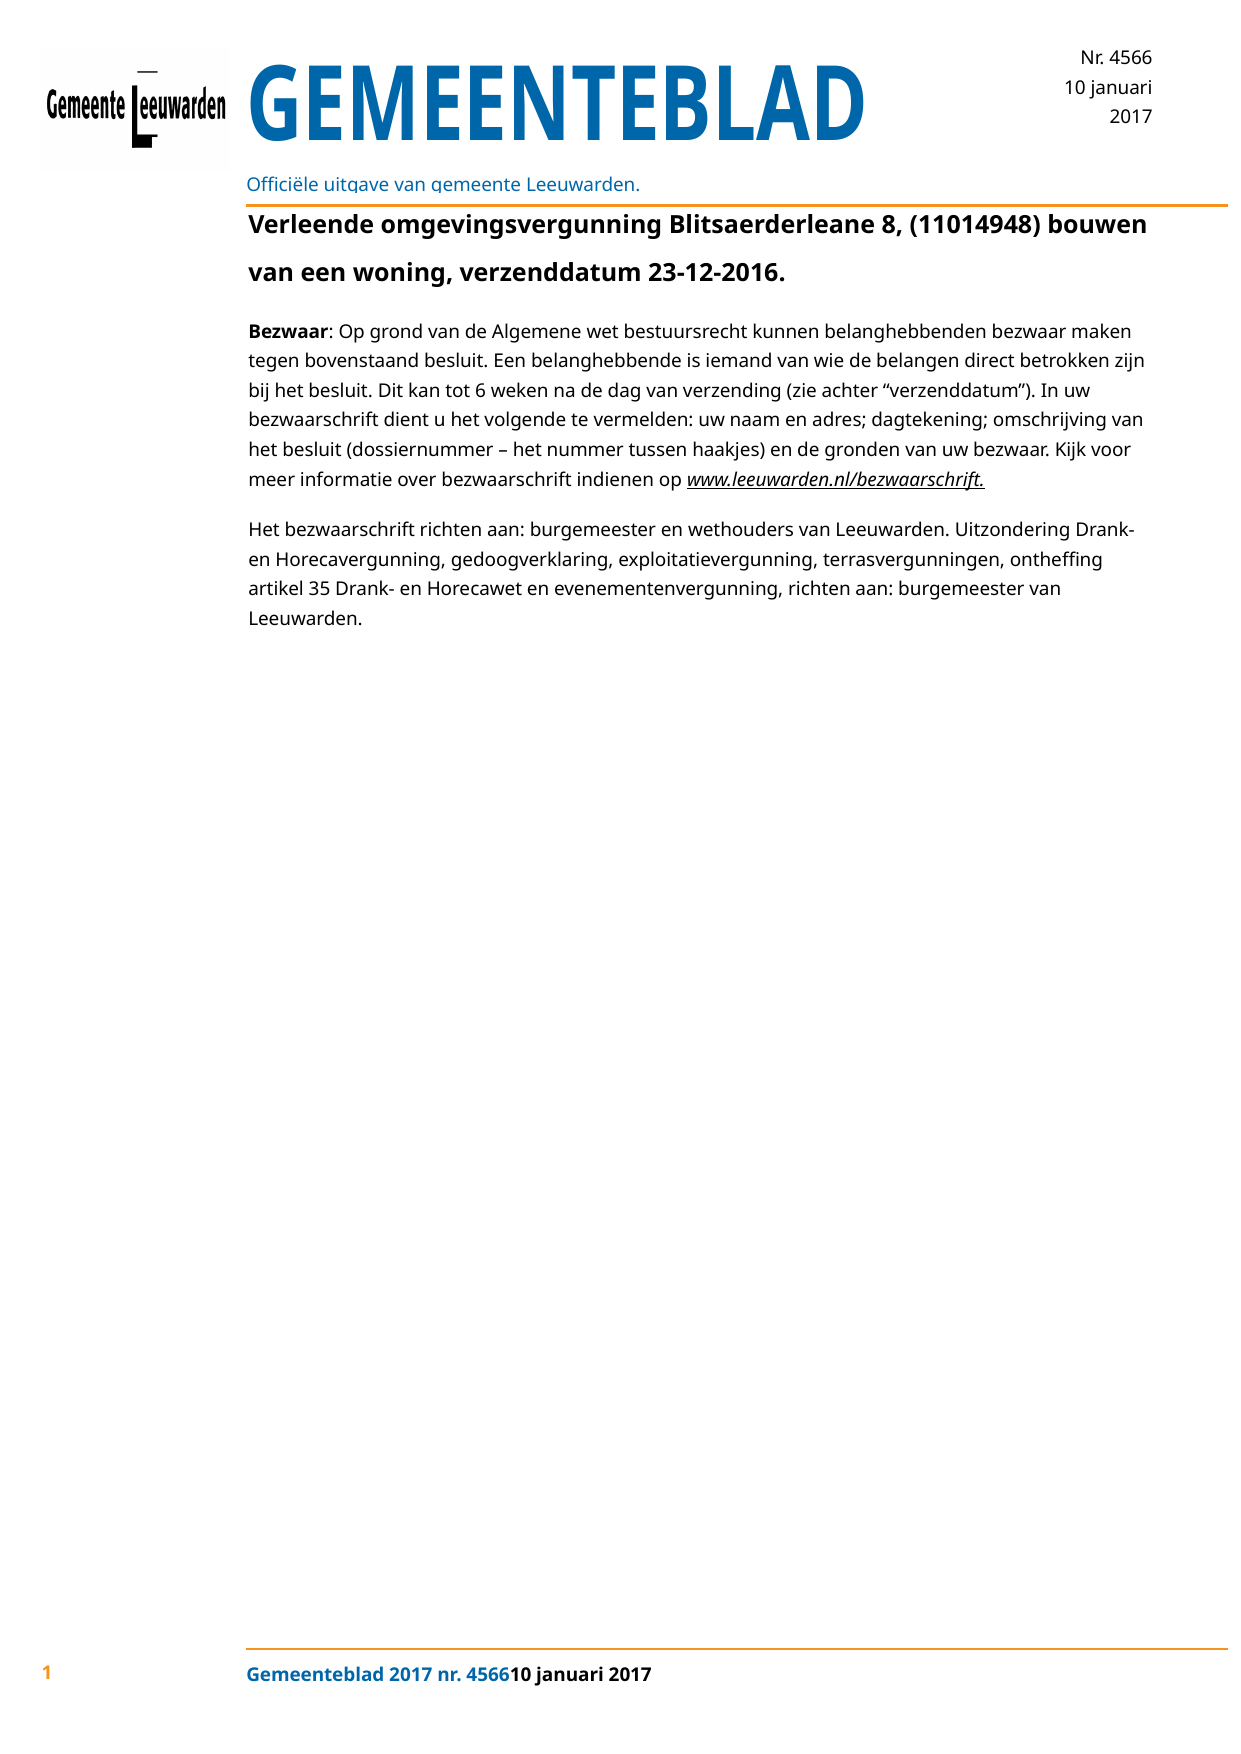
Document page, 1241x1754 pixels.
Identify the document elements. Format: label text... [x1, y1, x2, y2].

text Verleende omgevingsvergunning Blitsaerderleane 8, (11014948) bouwen van een woning, verzenddatum 23-12-2016. [248, 207, 1152, 288]
picture [41, 47, 231, 172]
text Het bezwaarschrift richten aan: burgemeester en wethouders van Leeuwarden. Uitzondering Drank- en Horecavergunning, gedoogverklaring, exploitatievergunning, terrasvergunningen, ontheffing artikel 35 Drank- en Horecawet en evenementenvergunning, richten aan: burgemeester van Leeuwarden. [248, 516, 1152, 631]
text Bezwaar: Op grond van de Algemene wet bestuursrecht kunnen belanghebbenden bezwaar maken tegen bovenstaand besluit. Een belanghebbende is iemand van wie de belangen direct betrokken zijn bij het besluit. Dit kan tot 6 weken na de dag van verzending (zie achter “verzenddatum”). In uw bezwaarschrift dient u het volgende te vermelden: uw naam en adres; dagtekening; omschrijving van het besluit (dossiernummer – het nummer tussen haakjes) en de gronden van uw bezwaar. Kijk voor meer informatie over bezwaarschrift indienen op www.leeuwarden.nl/bezwaarschrift. [248, 318, 1152, 492]
